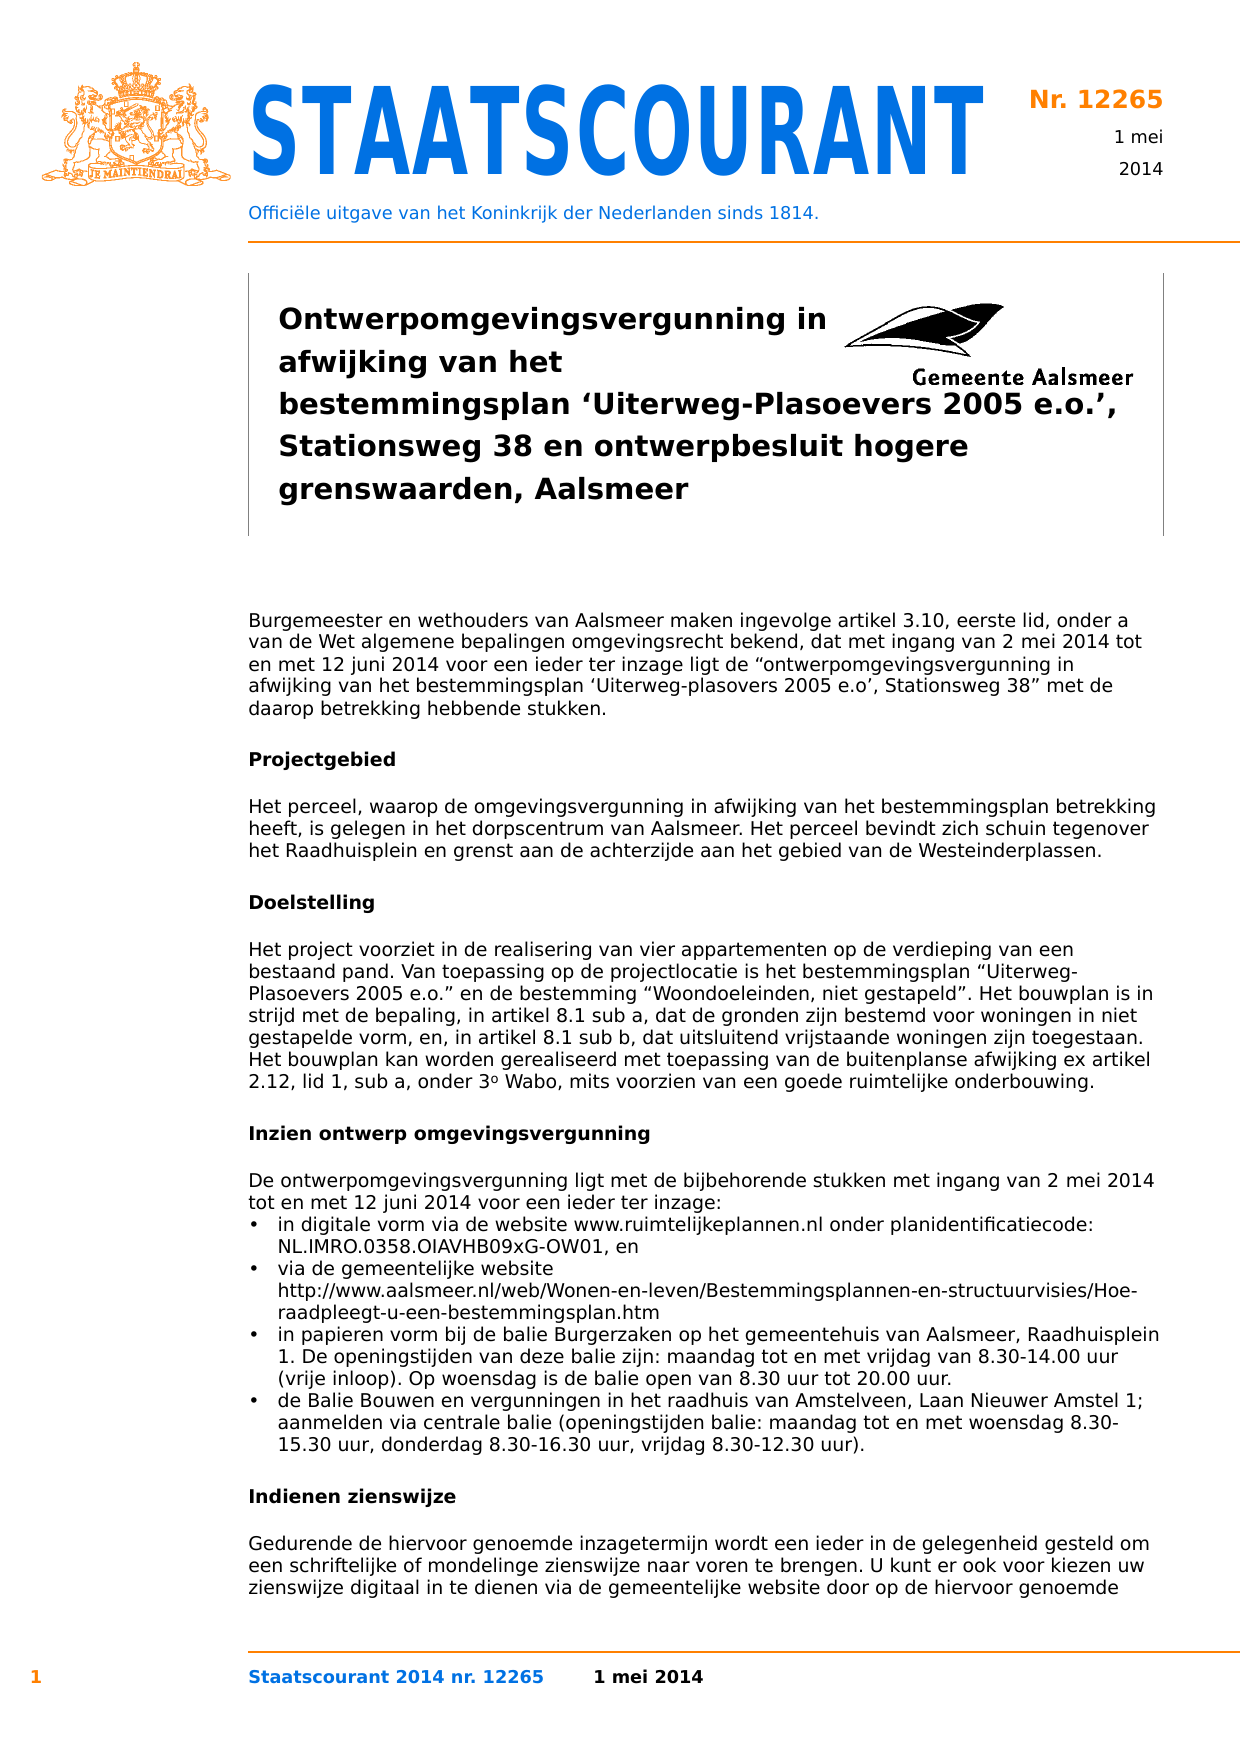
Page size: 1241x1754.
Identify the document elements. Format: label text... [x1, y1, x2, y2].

subtitle Indienen zienswijze [248, 1486, 1163, 1508]
subtitle Ontwerpomgevingsvergunning in afwijking van het bestemmingsplan ‘Uiterweg-Plasoevers 2005 e.o.’, Stationsweg 38 en ontwerpbesluit hogere grenswaarden, Aalsmeer [249, 273, 1163, 536]
text • de Balie Bouwen en vergunningen in het raadhuis van Amstelveen, Laan Nieuwer Amstel 1; aanmelden via centrale balie (openingstijden balie: maandag tot en met woensdag 8.30-15.30 uur, donderdag 8.30-16.30 uur, vrijdag 8.30-12.30 uur). [248, 1390, 1163, 1456]
text • in digitale vorm via de website www.ruimtelijkeplannen.nl onder planidentificatiecode: NL.IMRO.0358.OIAVHB09xG-OW01, en [248, 1214, 1163, 1258]
table_header [25, 62, 248, 241]
text Burgemeester en wethouders van Aalsmeer maken ingevolge artikel 3.10, eerste lid, onder a van de Wet algemene bepalingen omgevingsrecht bekend, dat met ingang van 2 mei 2014 tot en met 12 juni 2014 voor een ieder ter inzage ligt de “ontwerpomgevingsvergunning in afwijking van het bestemmingsplan ‘Uiterweg-plasovers 2005 e.o’, Stationsweg 38” met de daarop betrekking hebbende stukken. [248, 609, 1163, 719]
table_header Nr. 12265 [998, 62, 1240, 121]
subtitle Inzien ontwerp omgevingsvergunning [248, 1123, 1163, 1145]
table_header STAATSCOURANT [248, 62, 998, 203]
text De ontwerpomgevingsvergunning ligt met de bijbehorende stukken met ingang van 2 mei 2014 tot en met 12 juni 2014 voor een ieder ter inzage: [248, 1170, 1163, 1214]
subtitle Doelstelling [248, 892, 1163, 914]
table_cell 2014 [998, 153, 1240, 203]
text Het project voorziet in de realisering van vier appartementen op de verdieping van een bestaand pand. Van toepassing op de projectlocatie is het bestemmingsplan “Uiterweg-Plasoevers 2005 e.o.” en de bestemming “Woondoeleinden, niet gestapeld”. Het bouwplan is in strijd met de bepaling, in artikel 8.1 sub a, dat de gronden zijn bestemd voor woningen in niet gestapelde vorm, en, in artikel 8.1 sub b, dat uitsluitend vrijstaande woningen zijn toegestaan. Het bouwplan kan worden gerealiseerd met toepassing van de buitenplanse afwijking ex artikel 2.12, lid 1, sub a, onder 3o Wabo, mits voorzien van een goede ruimtelijke onderbouwing. [248, 939, 1163, 1093]
table_cell 1 mei [998, 121, 1240, 153]
text Het perceel, waarop de omgevingsvergunning in afwijking van het bestemmingsplan betrekking heeft, is gelegen in het dorpscentrum van Aalsmeer. Het perceel bevindt zich schuin tegenover het Raadhuisplein en grenst aan de achterzijde aan het gebied van de Westeinderplassen. [248, 796, 1163, 862]
table_cell Officiële uitgave van het Koninkrijk der Nederlanden sinds 1814. [248, 203, 1240, 241]
text Gedurende de hiervoor genoemde inzagetermijn wordt een ieder in de gelegenheid gesteld om een schriftelijke of mondelinge zienswijze naar voren te brengen. U kunt er ook voor kiezen uw zienswijze digitaal in te dienen via de gemeentelijke website door op de hiervoor genoemde [248, 1533, 1163, 1599]
text • via de gemeentelijke website http://www.aalsmeer.nl/web/Wonen-en-leven/Bestemmingsplannen-en-structuurvisies/Hoe-raadpleegt-u-een-bestemmingsplan.htm [248, 1258, 1163, 1324]
picture [844, 302, 1134, 386]
subtitle Projectgebied [248, 749, 1163, 771]
picture [41, 62, 231, 186]
text • in papieren vorm bij de balie Burgerzaken op het gemeentehuis van Aalsmeer, Raadhuisplein 1. De openingstijden van deze balie zijn: maandag tot en met vrijdag van 8.30-14.00 uur (vrije inloop). Op woensdag is de balie open van 8.30 uur tot 20.00 uur. [248, 1324, 1163, 1390]
